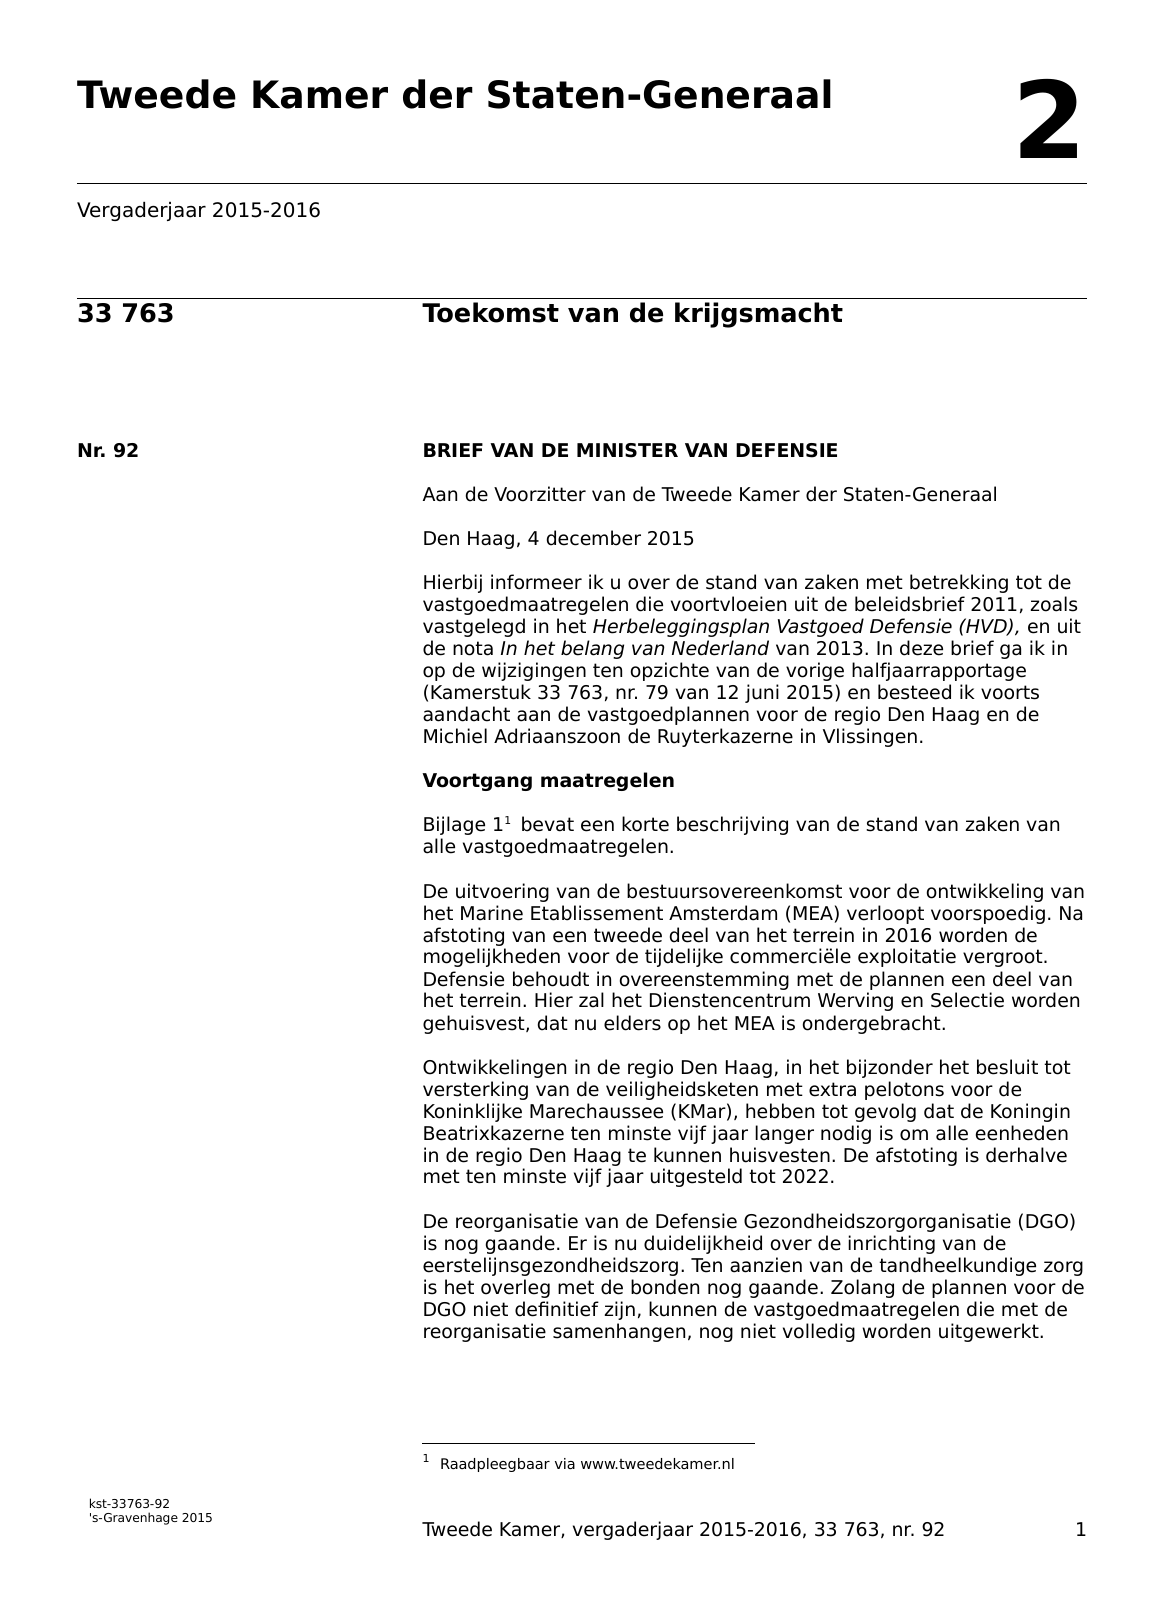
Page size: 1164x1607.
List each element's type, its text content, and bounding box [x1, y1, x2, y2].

text 's-Gravenhage 2015 [88, 1511, 323, 1525]
text Bijlage 1 bevat een korte beschrijving van de stand van zaken van alle vastgoedmaatregelen. [422, 814, 1087, 858]
text De reorganisatie van de Defensie Gezondheidszorgorganisatie (DGO) is nog gaande. Er is nu duidelijkheid over de inrichting van de eerstelijnsgezondheidszorg. Ten aanzien van de tandheelkundige zorg is het overleg met de bonden nog gaande. Zolang de plannen voor de DGO niet definitief zijn, kunnen de vastgoedmaatregelen die met de reorganisatie samenhangen, nog niet volledig worden uitgewerkt. [422, 1211, 1087, 1342]
subtitle 33 763 Toekomst van de krijgsmacht [77, 299, 1087, 329]
table_cell Vergaderjaar 2015-2016 [77, 184, 1087, 298]
table_header 2 [886, 59, 1087, 183]
subtitle Voortgang maatregelen [422, 770, 1087, 792]
text Aan de Voorzitter van de Tweede Kamer der Staten-Generaal [422, 484, 1087, 506]
text kst-33763-92 [88, 1497, 323, 1511]
subtitle Nr. 92 BRIEF VAN DE MINISTER VAN DEFENSIE [77, 440, 1087, 462]
text De uitvoering van de bestuursovereenkomst voor de ontwikkeling van het Marine Etablissement Amsterdam (MEA) verloopt voorspoedig. Na afstoting van een tweede deel van het terrein in 2016 worden de mogelijkheden voor de tijdelijke commerciële exploitatie vergroot. Defensie behoudt in overeenstemming met de plannen een deel van het terrein. Hier zal het Dienstencentrum Werving en Selectie worden gehuisvest, dat nu elders op het MEA is ondergebracht. [422, 881, 1087, 1034]
table_header Tweede Kamer der Staten-Generaal [77, 59, 886, 183]
text Raadpleegbaar via www.tweedekamer.nl [422, 1452, 1087, 1474]
text Ontwikkelingen in de regio Den Haag, in het bijzonder het besluit tot versterking van de veiligheidsketen met extra pelotons voor de Koninklijke Marechaussee (KMar), hebben tot gevolg dat de Koningin Beatrixkazerne ten minste vijf jaar langer nodig is om alle eenheden in de regio Den Haag te kunnen huisvesten. De afstoting is derhalve met ten minste vijf jaar uitgesteld tot 2022. [422, 1057, 1087, 1188]
text Hierbij informeer ik u over de stand van zaken met betrekking tot de vastgoedmaatregelen die voortvloeien uit de beleidsbrief 2011, zoals vastgelegd in het Herbeleggingsplan Vastgoed Defensie (HVD), en uit de nota In het belang van Nederland van 2013. In deze brief ga ik in op de wijzigingen ten opzichte van de vorige halfjaarrapportage (Kamerstuk 33 763, nr. 79 van 12 juni 2015) en besteed ik voorts aandacht aan de vastgoedplannen voor de regio Den Haag en de Michiel Adriaanszoon de Ruyterkazerne in Vlissingen. [422, 572, 1087, 748]
text Den Haag, 4 december 2015 [422, 528, 1087, 550]
